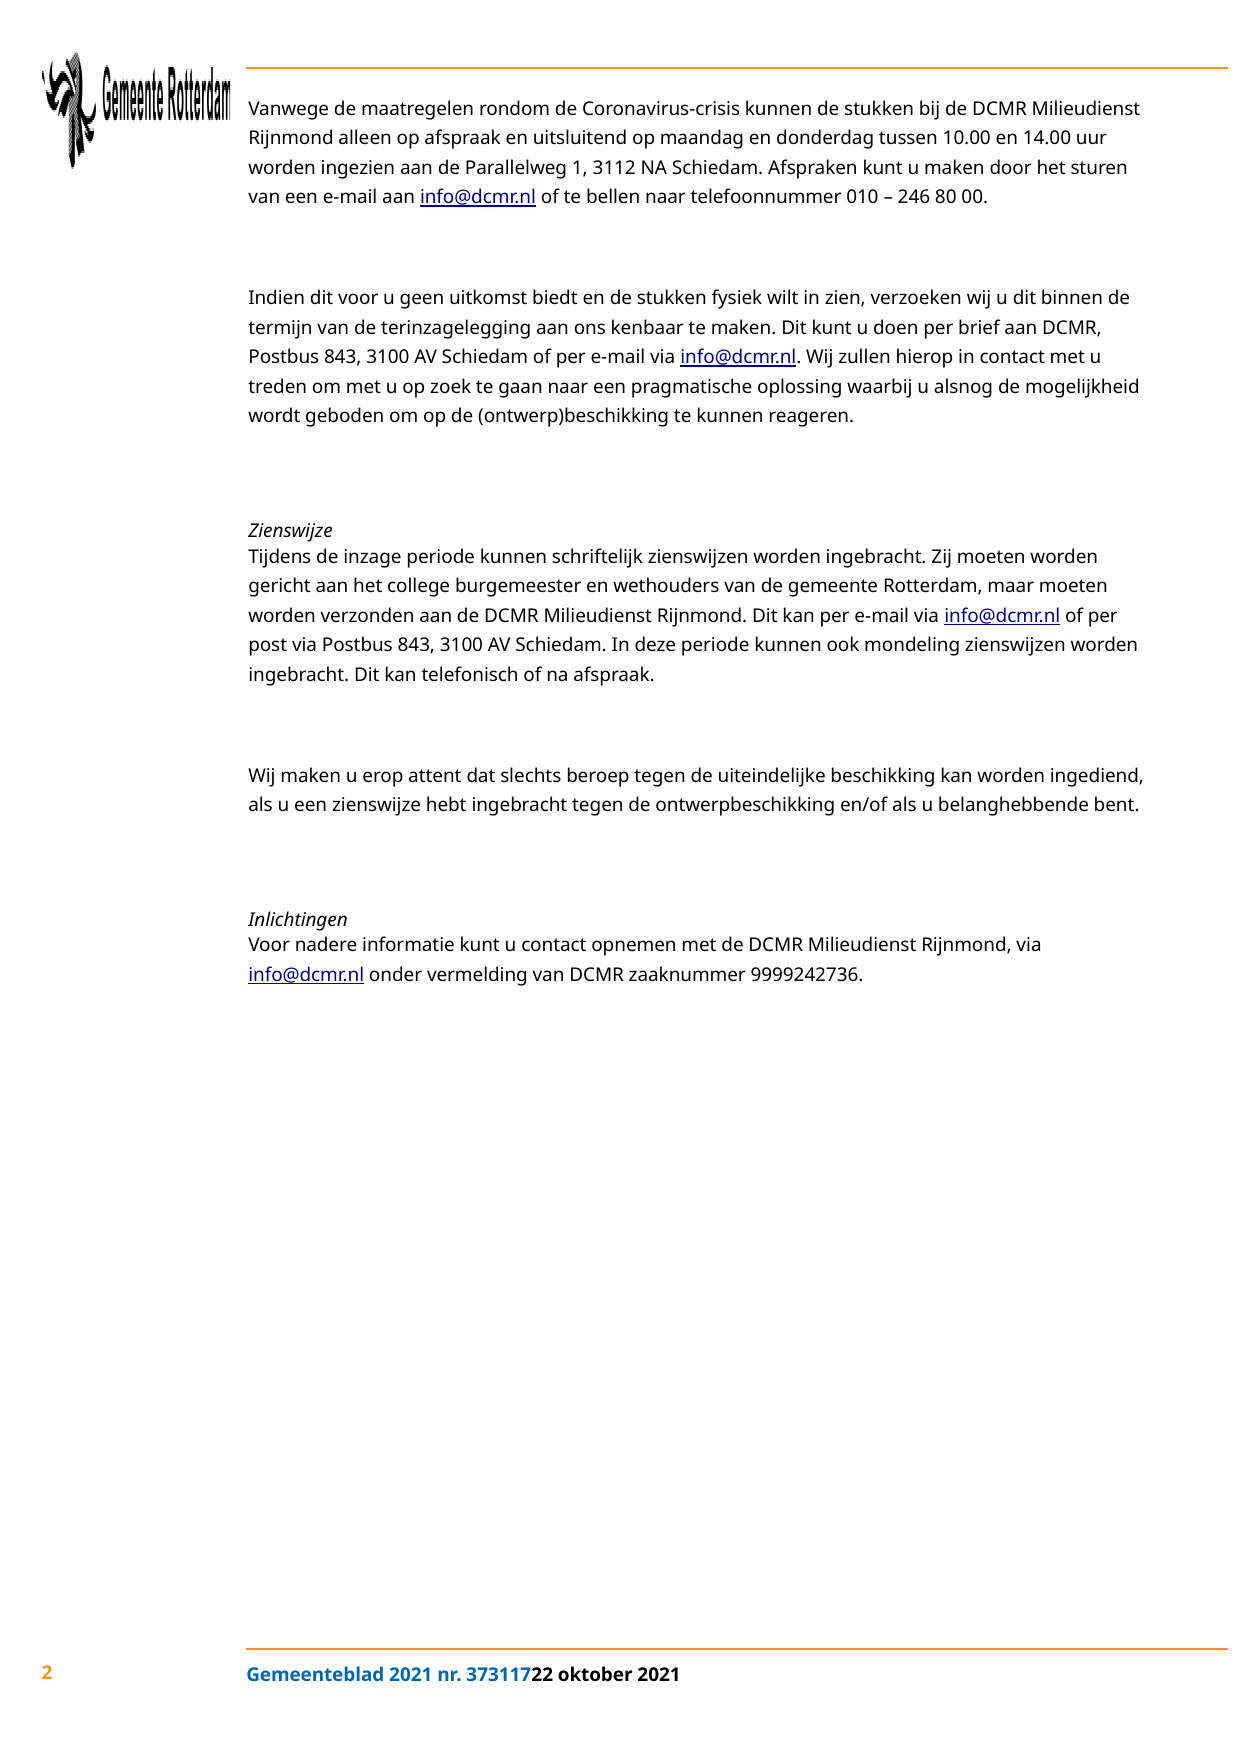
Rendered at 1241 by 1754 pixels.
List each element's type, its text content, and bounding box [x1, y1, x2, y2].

text Voor nadere informatie kunt u contact opnemen met de DCMR Milieudienst Rijnmond, via info@dcmr.nl onder vermelding van DCMR zaaknummer 9999242736. [248, 932, 1152, 987]
text Wij maken u erop attent dat slechts beroep tegen de uiteindelijke beschikking kan worden ingediend, als u een zienswijze hebt ingebracht tegen de ontwerpbeschikking en/of als u belanghebbende bent. [248, 762, 1152, 817]
text Zienswijze [248, 517, 1152, 543]
text Vanwege de maatregelen rondom de Coronavirus-crisis kunnen de stukken bij de DCMR Milieudienst Rijnmond alleen op afspraak en uitsluitend op maandag en donderdag tussen 10.00 en 14.00 uur worden ingezien aan de Parallelweg 1, 3112 NA Schiedam. Afspraken kunt u maken door het sturen van een e-mail aan info@dcmr.nl of te bellen naar telefoonnummer 010 – 246 80 00. [248, 95, 1152, 209]
text Tijdens de inzage periode kunnen schriftelijk zienswijzen worden ingebracht. Zij moeten worden gericht aan het college burgemeester en wethouders van de gemeente Rotterdam, maar moeten worden verzonden aan de DCMR Milieudienst Rijnmond. Dit kan per e-mail via info@dcmr.nl of per post via Postbus 843, 3100 AV Schiedam. In deze periode kunnen ook mondeling zienswijzen worden ingebracht. Dit kan telefonisch of na afspraak. [248, 543, 1152, 687]
text Indien dit voor u geen uitkomst biedt en de stukken fysiek wilt in zien, verzoeken wij u dit binnen de termijn van de terinzagelegging aan ons kenbaar te maken. Dit kunt u doen per brief aan DCMR, Postbus 843, 3100 AV Schiedam of per e-mail via info@dcmr.nl. Wij zullen hierop in contact met u treden om met u op zoek te gaan naar een pragmatische oplossing waarbij u alsnog de mogelijkheid wordt geboden om op de (ontwerp)beschikking te kunnen reageren. [248, 284, 1152, 428]
picture [41, 47, 231, 172]
text Inlichtingen [248, 906, 1152, 932]
